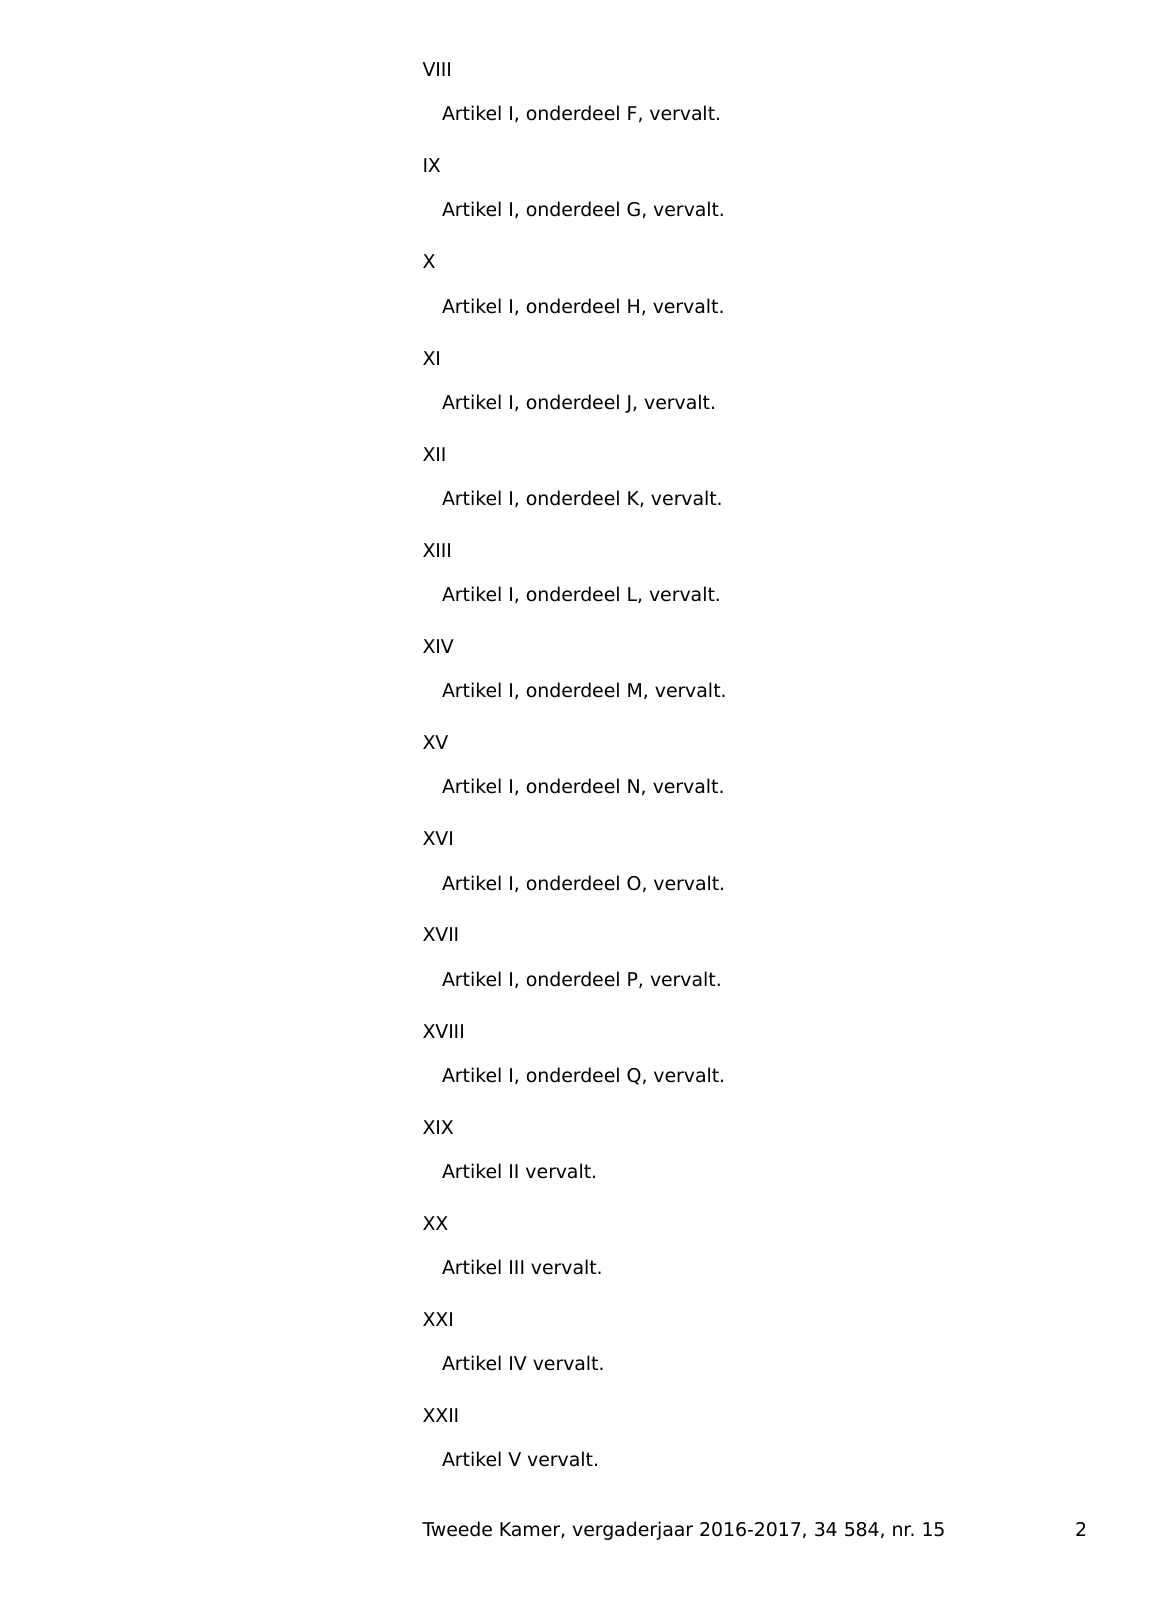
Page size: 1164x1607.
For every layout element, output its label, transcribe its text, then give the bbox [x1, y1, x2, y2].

subtitle XVIII [422, 1021, 1087, 1042]
subtitle IX [422, 155, 1087, 177]
subtitle XIII [422, 540, 1087, 562]
text Artikel IV vervalt. [422, 1353, 1087, 1375]
text Artikel I, onderdeel G, vervalt. [422, 199, 1087, 221]
text Artikel II vervalt. [422, 1161, 1087, 1183]
subtitle X [422, 251, 1087, 273]
subtitle VIII [422, 59, 1087, 81]
text Artikel I, onderdeel P, vervalt. [422, 968, 1087, 991]
subtitle XXII [422, 1405, 1087, 1427]
subtitle XXI [422, 1309, 1087, 1331]
subtitle XVI [422, 828, 1087, 850]
subtitle XIX [422, 1117, 1087, 1139]
text Artikel I, onderdeel F, vervalt. [422, 103, 1087, 125]
subtitle XV [422, 732, 1087, 754]
text Artikel V vervalt. [422, 1449, 1087, 1471]
subtitle XX [422, 1213, 1087, 1235]
subtitle XIV [422, 636, 1087, 658]
text Artikel III vervalt. [422, 1257, 1087, 1279]
text Artikel I, onderdeel M, vervalt. [422, 680, 1087, 702]
subtitle XVII [422, 924, 1087, 946]
text Artikel I, onderdeel J, vervalt. [422, 392, 1087, 414]
text Artikel I, onderdeel N, vervalt. [422, 776, 1087, 798]
text Artikel I, onderdeel L, vervalt. [422, 584, 1087, 606]
subtitle XII [422, 444, 1087, 466]
subtitle XI [422, 347, 1087, 369]
text Artikel I, onderdeel Q, vervalt. [422, 1065, 1087, 1087]
text Artikel I, onderdeel O, vervalt. [422, 872, 1087, 894]
text Artikel I, onderdeel K, vervalt. [422, 488, 1087, 510]
text Artikel I, onderdeel H, vervalt. [422, 296, 1087, 317]
